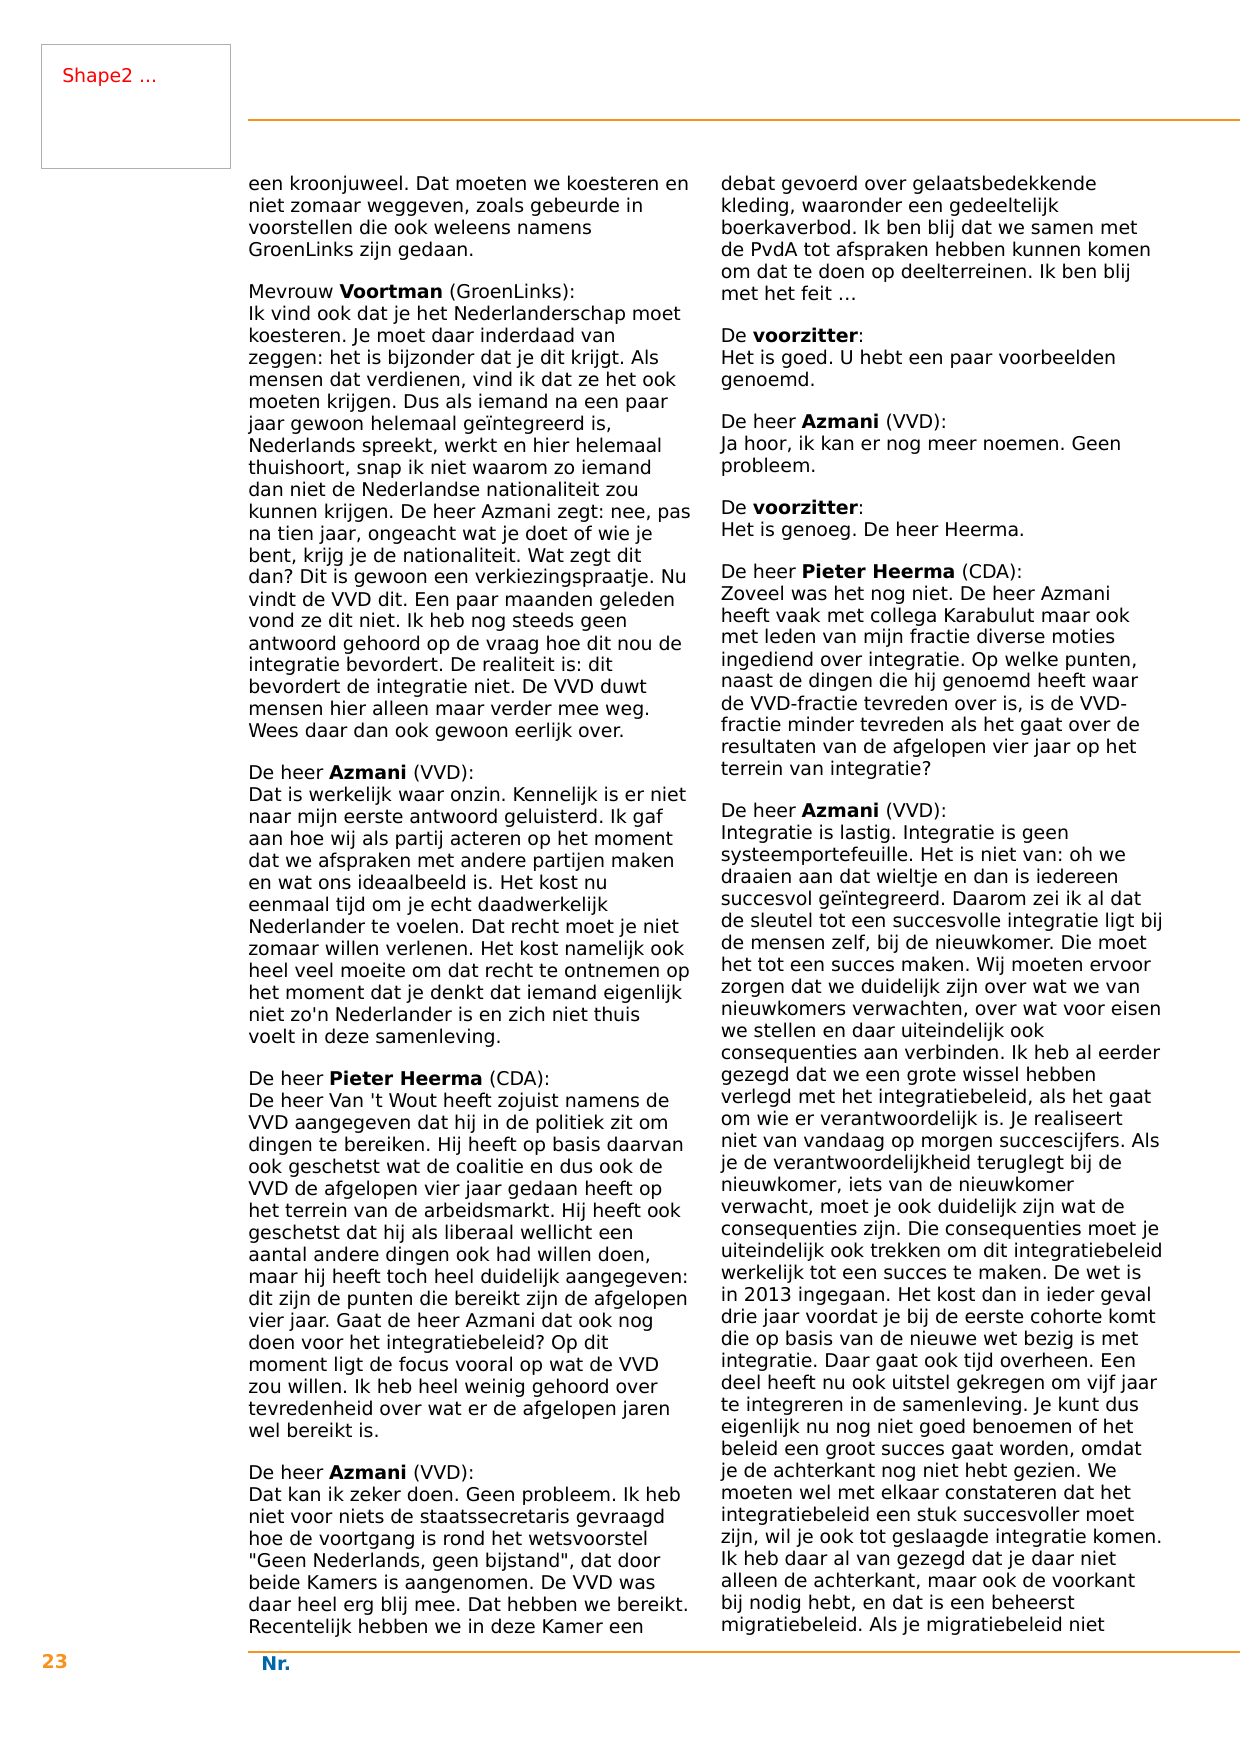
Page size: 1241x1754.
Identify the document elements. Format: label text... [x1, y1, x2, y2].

text De heer Azmani (VVD): [248, 1462, 691, 1484]
text een kroonjuweel. Dat moeten we koesteren en niet zomaar weggeven, zoals gebeurde in voorstellen die ook weleens namens GroenLinks zijn gedaan. [248, 173, 691, 261]
text De heer Van 't Wout heeft zojuist namens de VVD aangegeven dat hij in de politiek zit om dingen te bereiken. Hij heeft op basis daarvan ook geschetst wat de coalitie en dus ook de VVD de afgelopen vier jaar gedaan heeft op het terrein van de arbeidsmarkt. Hij heeft ook geschetst dat hij als liberaal wellicht een aantal andere dingen ook had willen doen, maar hij heeft toch heel duidelijk aangegeven: dit zijn de punten die bereikt zijn de afgelopen vier jaar. Gaat de heer Azmani dat ook nog doen voor het integratiebeleid? Op dit moment ligt de focus vooral op wat de VVD zou willen. Ik heb heel weinig gehoord over tevredenheid over wat er de afgelopen jaren wel bereikt is. [248, 1090, 691, 1442]
text De voorzitter: [721, 497, 1163, 518]
text De heer Azmani (VVD): [721, 800, 1163, 822]
text Integratie is lastig. Integratie is geen systeemportefeuille. Het is niet van: oh we draaien aan dat wieltje en dan is iedereen succesvol geïntegreerd. Daarom zei ik al dat de sleutel tot een succesvolle integratie ligt bij de mensen zelf, bij de nieuwkomer. Die moet het tot een succes maken. Wij moeten ervoor zorgen dat we duidelijk zijn over wat we van nieuwkomers verwachten, over wat voor eisen we stellen en daar uiteindelijk ook consequenties aan verbinden. Ik heb al eerder gezegd dat we een grote wissel hebben verlegd met het integratiebeleid, als het gaat om wie er verantwoordelijk is. Je realiseert niet van vandaag op morgen succescijfers. Als je de verantwoordelijkheid teruglegt bij de nieuwkomer, iets van de nieuwkomer verwacht, moet je ook duidelijk zijn wat de consequenties zijn. Die consequenties moet je uiteindelijk ook trekken om dit integratiebeleid werkelijk tot een succes te maken. De wet is in 2013 ingegaan. Het kost dan in ieder geval drie jaar voordat je bij de eerste cohorte komt die op basis van de nieuwe wet bezig is met integratie. Daar gaat ook tijd overheen. Een deel heeft nu ook uitstel gekregen om vijf jaar te integreren in de samenleving. Je kunt dus eigenlijk nu nog niet goed benoemen of het beleid een groot succes gaat worden, omdat je de achterkant nog niet hebt gezien. We moeten wel met elkaar constateren dat het integratiebeleid een stuk succesvoller moet zijn, wil je ook tot geslaagde integratie komen. Ik heb daar al van gezegd dat je daar niet alleen de achterkant, maar ook de voorkant bij nodig hebt, en dat is een beheerst migratiebeleid. Als je migratiebeleid niet [721, 822, 1163, 1636]
text Dat kan ik zeker doen. Geen probleem. Ik heb niet voor niets de staatssecretaris gevraagd hoe de voortgang is rond het wetsvoorstel "Geen Nederlands, geen bijstand", dat door beide Kamers is aangenomen. De VVD was daar heel erg blij mee. Dat hebben we bereikt. Recentelijk hebben we in deze Kamer een [248, 1484, 691, 1637]
text Dat is werkelijk waar onzin. Kennelijk is er niet naar mijn eerste antwoord geluisterd. Ik gaf aan hoe wij als partij acteren op het moment dat we afspraken met andere partijen maken en wat ons ideaalbeeld is. Het kost nu eenmaal tijd om je echt daadwerkelijk Nederlander te voelen. Dat recht moet je niet zomaar willen verlenen. Het kost namelijk ook heel veel moeite om dat recht te ontnemen op het moment dat je denkt dat iemand eigenlijk niet zo'n Nederlander is en zich niet thuis voelt in deze samenleving. [248, 784, 691, 1048]
text De heer Azmani (VVD): [248, 762, 691, 784]
text De heer Pieter Heerma (CDA): [721, 561, 1163, 582]
text Zoveel was het nog niet. De heer Azmani heeft vaak met collega Karabulut maar ook met leden van mijn fractie diverse moties ingediend over integratie. Op welke punten, naast de dingen die hij genoemd heeft waar de VVD-fractie tevreden over is, is de VVD-fractie minder tevreden als het gaat over de resultaten van de afgelopen vier jaar op het terrein van integratie? [721, 582, 1163, 780]
text De voorzitter: [721, 325, 1163, 347]
text Ja hoor, ik kan er nog meer noemen. Geen probleem. [721, 433, 1163, 477]
text De heer Azmani (VVD): [721, 411, 1163, 433]
text De heer Pieter Heerma (CDA): [248, 1068, 691, 1090]
text Mevrouw Voortman (GroenLinks): [248, 281, 691, 303]
text debat gevoerd over gelaatsbedekkende kleding, waaronder een gedeeltelijk boerkaverbod. Ik ben blij dat we samen met de PvdA tot afspraken hebben kunnen komen om dat te doen op deelterreinen. Ik ben blij met het feit … [721, 173, 1163, 305]
text Het is goed. U hebt een paar voorbeelden genoemd. [721, 347, 1163, 391]
text Het is genoeg. De heer Heerma. [721, 518, 1163, 541]
text Ik vind ook dat je het Nederlanderschap moet koesteren. Je moet daar inderdaad van zeggen: het is bijzonder dat je dit krijgt. Als mensen dat verdienen, vind ik dat ze het ook moeten krijgen. Dus als iemand na een paar jaar gewoon helemaal geïntegreerd is, Nederlands spreekt, werkt en hier helemaal thuishoort, snap ik niet waarom zo iemand dan niet de Nederlandse nationaliteit zou kunnen krijgen. De heer Azmani zegt: nee, pas na tien jaar, ongeacht wat je doet of wie je bent, krijg je de nationaliteit. Wat zegt dit dan? Dit is gewoon een verkiezingspraatje. Nu vindt de VVD dit. Een paar maanden geleden vond ze dit niet. Ik heb nog steeds geen antwoord gehoord op de vraag hoe dit nou de integratie bevordert. De realiteit is: dit bevordert de integratie niet. De VVD duwt mensen hier alleen maar verder mee weg. Wees daar dan ook gewoon eerlijk over. [248, 303, 691, 742]
